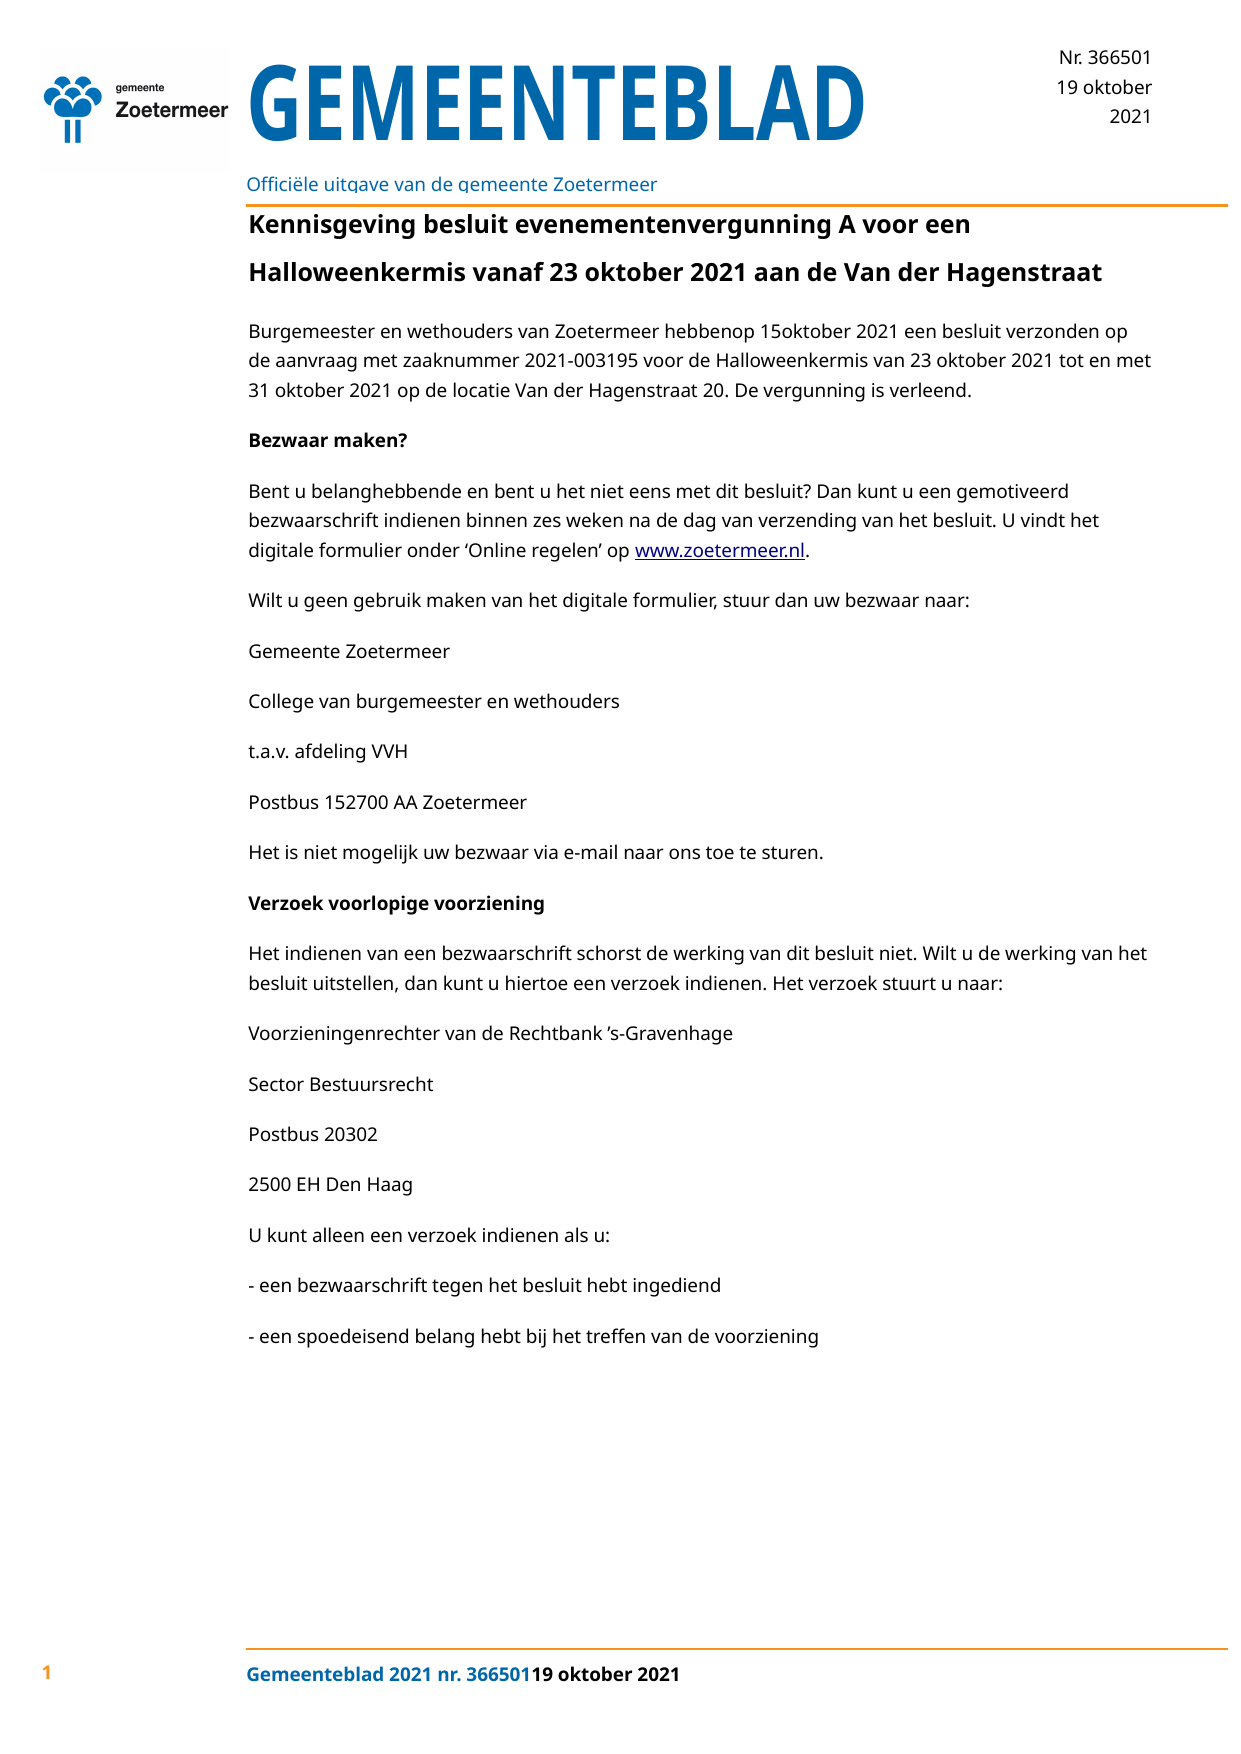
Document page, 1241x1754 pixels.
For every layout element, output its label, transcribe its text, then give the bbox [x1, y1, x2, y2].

text Burgemeester en wethouders van Zoetermeer hebbenop 15oktober 2021 een besluit verzonden op de aanvraag met zaaknummer 2021-003195 voor de Halloweenkermis van 23 oktober 2021 tot en met 31 oktober 2021 op de locatie Van der Hagenstraat 20. De vergunning is verleend. [248, 318, 1152, 403]
text U kunt alleen een verzoek indienen als u: [248, 1222, 1152, 1248]
text Verzoek voorlopige voorziening [248, 890, 1152, 916]
text Het is niet mogelijk uw bezwaar via e-mail naar ons toe te sturen. [248, 839, 1152, 865]
text College van burgemeester en wethouders [248, 688, 1152, 714]
text Sector Bestuursrecht [248, 1071, 1152, 1097]
text - een bezwaarschrift tegen het besluit hebt ingediend [248, 1272, 1152, 1298]
text Bent u belanghebbende en bent u het niet eens met dit besluit? Dan kunt u een gemotiveerd bezwaarschrift indienen binnen zes weken na de dag van verzending van het besluit. U vindt het digitale formulier onder ‘Online regelen’ op www.zoetermeer.nl. [248, 478, 1152, 563]
text Kennisgeving besluit evenementenvergunning A voor een Halloweenkermis vanaf 23 oktober 2021 aan de Van der Hagenstraat [248, 207, 1152, 288]
picture [41, 47, 231, 172]
text t.a.v. afdeling VVH [248, 739, 1152, 764]
text Gemeente Zoetermeer [248, 638, 1152, 664]
text Bezwaar maken? [248, 427, 1152, 453]
text Wilt u geen gebruik maken van het digitale formulier, stuur dan uw bezwaar naar: [248, 587, 1152, 613]
text Het indienen van een bezwaarschrift schorst de werking van dit besluit niet. Wilt u de werking van het besluit uitstellen, dan kunt u hiertoe een verzoek indienen. Het verzoek stuurt u naar: [248, 940, 1152, 996]
text - een spoedeisend belang hebt bij het treffen van de voorziening [248, 1323, 1152, 1349]
text 2500 EH Den Haag [248, 1172, 1152, 1197]
text Postbus 20302 [248, 1121, 1152, 1147]
text Voorzieningenrechter van de Rechtbank ’s-Gravenhage [248, 1020, 1152, 1046]
text Postbus 152700 AA Zoetermeer [248, 789, 1152, 815]
